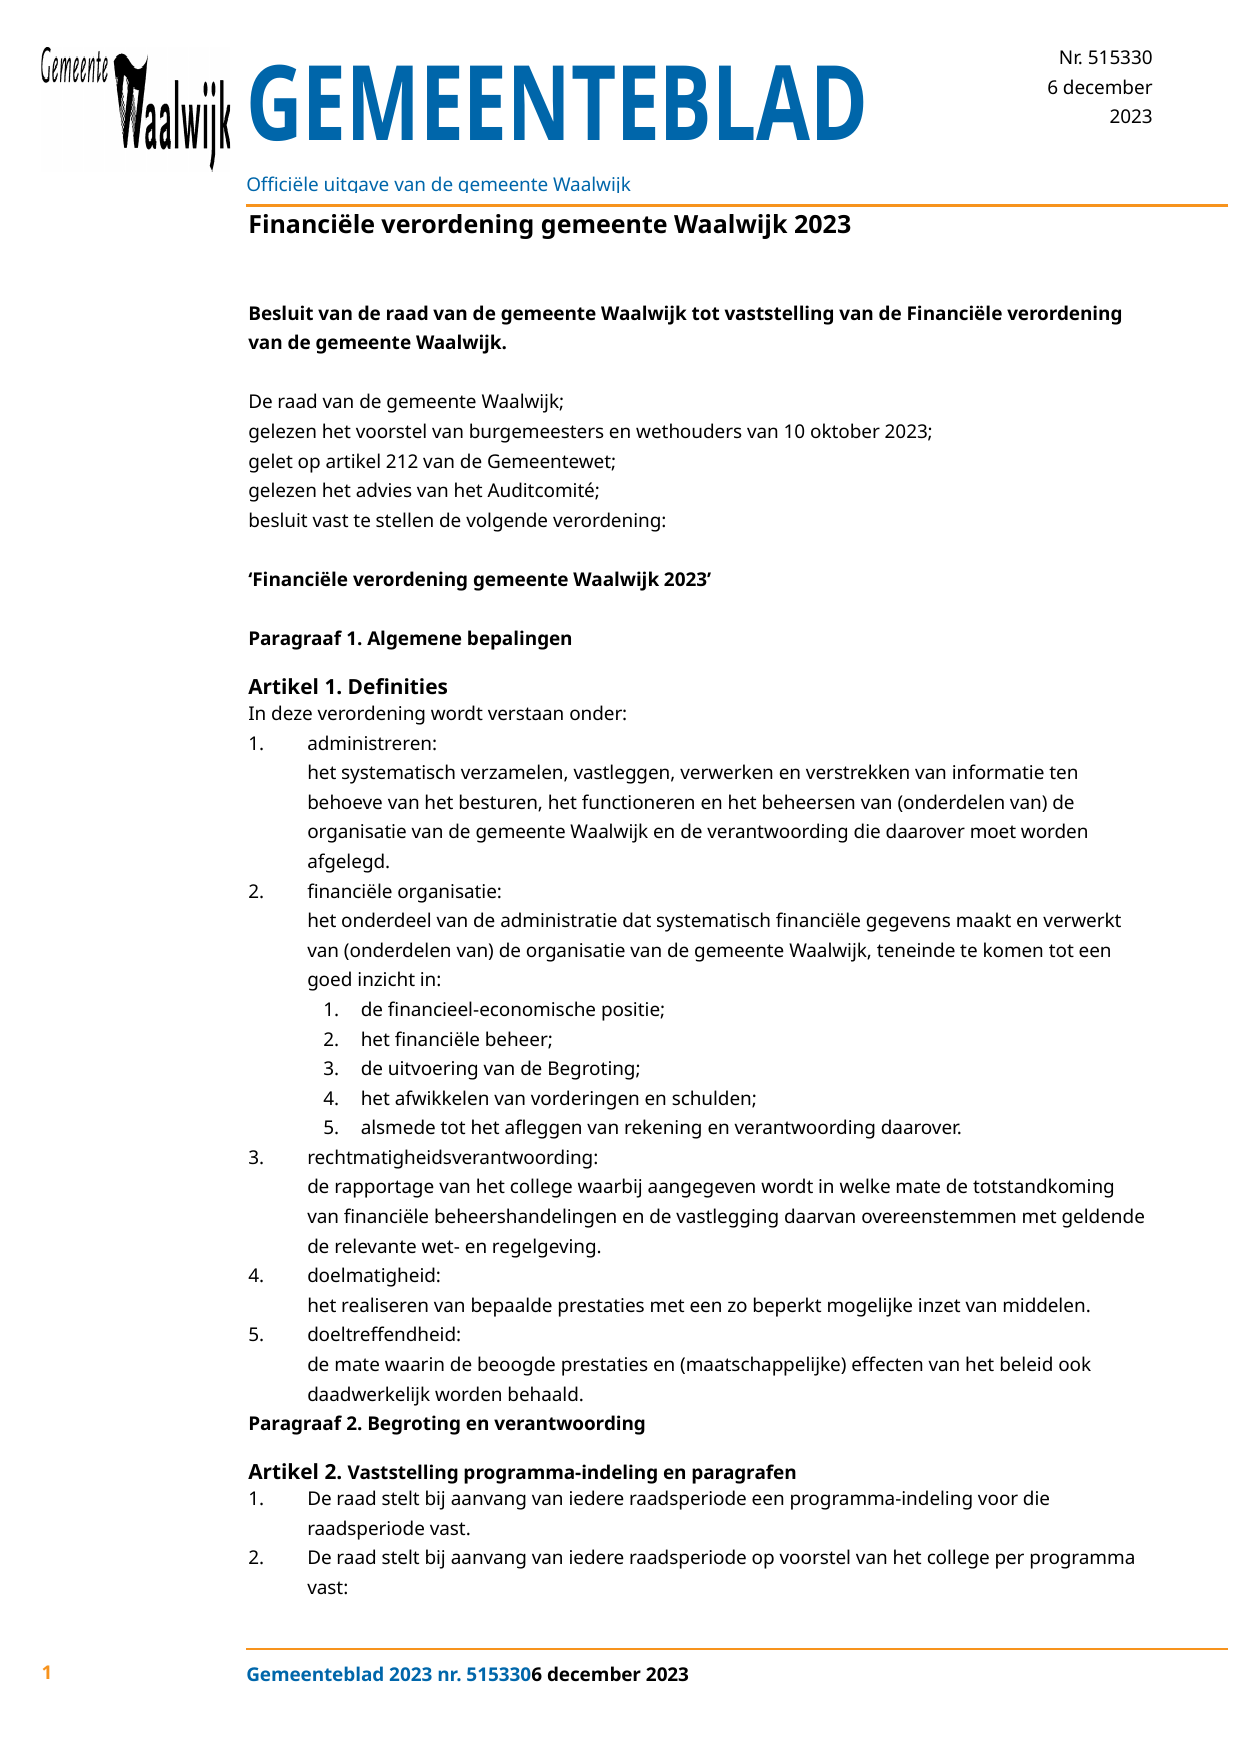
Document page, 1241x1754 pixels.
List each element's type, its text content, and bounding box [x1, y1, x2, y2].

list financiële organisatie: [248, 878, 1152, 903]
list doelmatigheid: [248, 1262, 1152, 1288]
list het afwikkelen van vorderingen en schulden; [323, 1085, 1152, 1111]
list het financiële beheer; [323, 1026, 1152, 1051]
text gelezen het voorstel van burgemeesters en wethouders van 10 oktober 2023; [248, 418, 1152, 444]
text De raad van de gemeente Waalwijk; [248, 389, 1152, 414]
list alsmede tot het afleggen van rekening en verantwoording daarover. [323, 1114, 1152, 1140]
list het realiseren van bepaalde prestaties met een zo beperkt mogelijke inzet van middelen. [248, 1292, 1152, 1318]
list administreren: [248, 730, 1152, 756]
list doeltreffendheid: [248, 1322, 1152, 1347]
text ‘Financiële verordening gemeente Waalwijk 2023’ [248, 566, 1152, 592]
list de mate waarin de beoogde prestaties en (maatschappelijke) effecten van het beleid ook daadwerkelijk worden behaald. [248, 1351, 1152, 1406]
list het systematisch verzamelen, vastleggen, verwerken en verstrekken van informatie ten behoeve van het besturen, het functioneren en het beheersen van (onderdelen van) de organisatie van de gemeente Waalwijk en de verantwoording die daarover moet worden afgelegd. [248, 759, 1152, 874]
list de financieel-economische positie; [323, 996, 1152, 1022]
text Financiële verordening gemeente Waalwijk 2023 [248, 207, 1152, 241]
list De raad stelt bij aanvang van iedere raadsperiode een programma-indeling voor die raadsperiode vast. [248, 1485, 1152, 1541]
list de rapportage van het college waarbij aangegeven wordt in welke mate de totstandkoming van financiële beheershandelingen en de vastlegging daarvan overeenstemmen met geldende de relevante wet- en regelgeving. [248, 1174, 1152, 1258]
text gelezen het advies van het Auditcomité; [248, 477, 1152, 503]
text Paragraaf 1. Algemene bepalingen [248, 625, 1152, 651]
text Artikel 1. Definities [248, 672, 1152, 700]
text besluit vast te stellen de volgende verordening: [248, 507, 1152, 533]
list rechtmatigheidsverantwoording: [248, 1144, 1152, 1170]
list de uitvoering van de Begroting; [323, 1055, 1152, 1081]
text Besluit van de raad van de gemeente Waalwijk tot vaststelling van de Financiële verordening van de gemeente Waalwijk. [248, 300, 1152, 355]
text Paragraaf 2. Begroting en verantwoording [248, 1410, 1152, 1436]
text In deze verordening wordt verstaan onder: [248, 700, 1152, 726]
list het onderdeel van de administratie dat systematisch financiële gegevens maakt en verwerkt van (onderdelen van) de organisatie van de gemeente Waalwijk, teneinde te komen tot een goed inzicht in: [248, 907, 1152, 992]
list De raad stelt bij aanvang van iedere raadsperiode op voorstel van het college per programma vast: [248, 1544, 1152, 1600]
picture [41, 47, 231, 172]
text Artikel 2. Vaststelling programma-indeling en paragrafen [248, 1457, 1152, 1485]
text gelet op artikel 212 van de Gemeentewet; [248, 448, 1152, 473]
